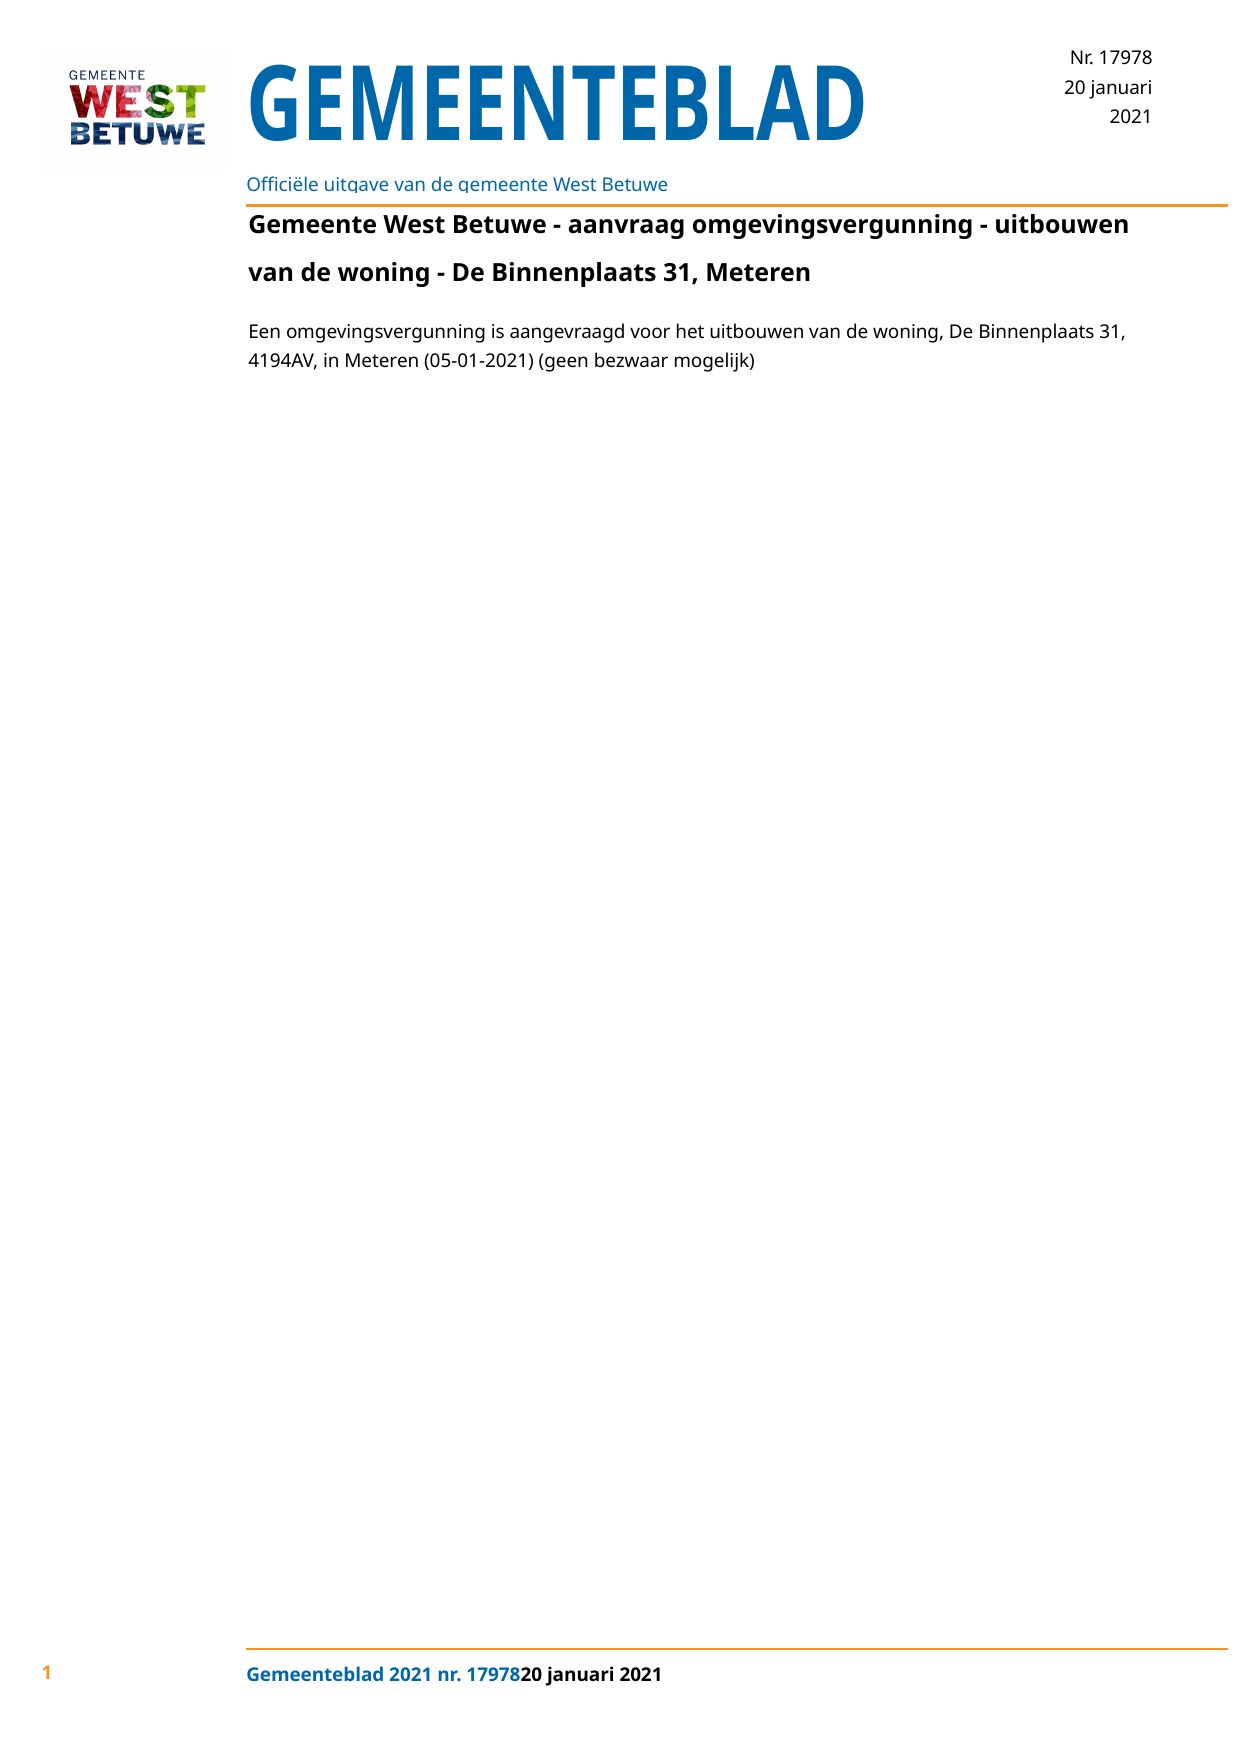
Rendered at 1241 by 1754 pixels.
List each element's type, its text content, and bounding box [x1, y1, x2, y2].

text Gemeente West Betuwe - aanvraag omgevingsvergunning - uitbouwen van de woning - De Binnenplaats 31, Meteren [248, 207, 1152, 288]
picture [41, 47, 231, 172]
text Een omgevingsvergunning is aangevraagd voor het uitbouwen van de woning, De Binnenplaats 31, 4194AV, in Meteren (05-01-2021) (geen bezwaar mogelijk) [248, 318, 1152, 373]
